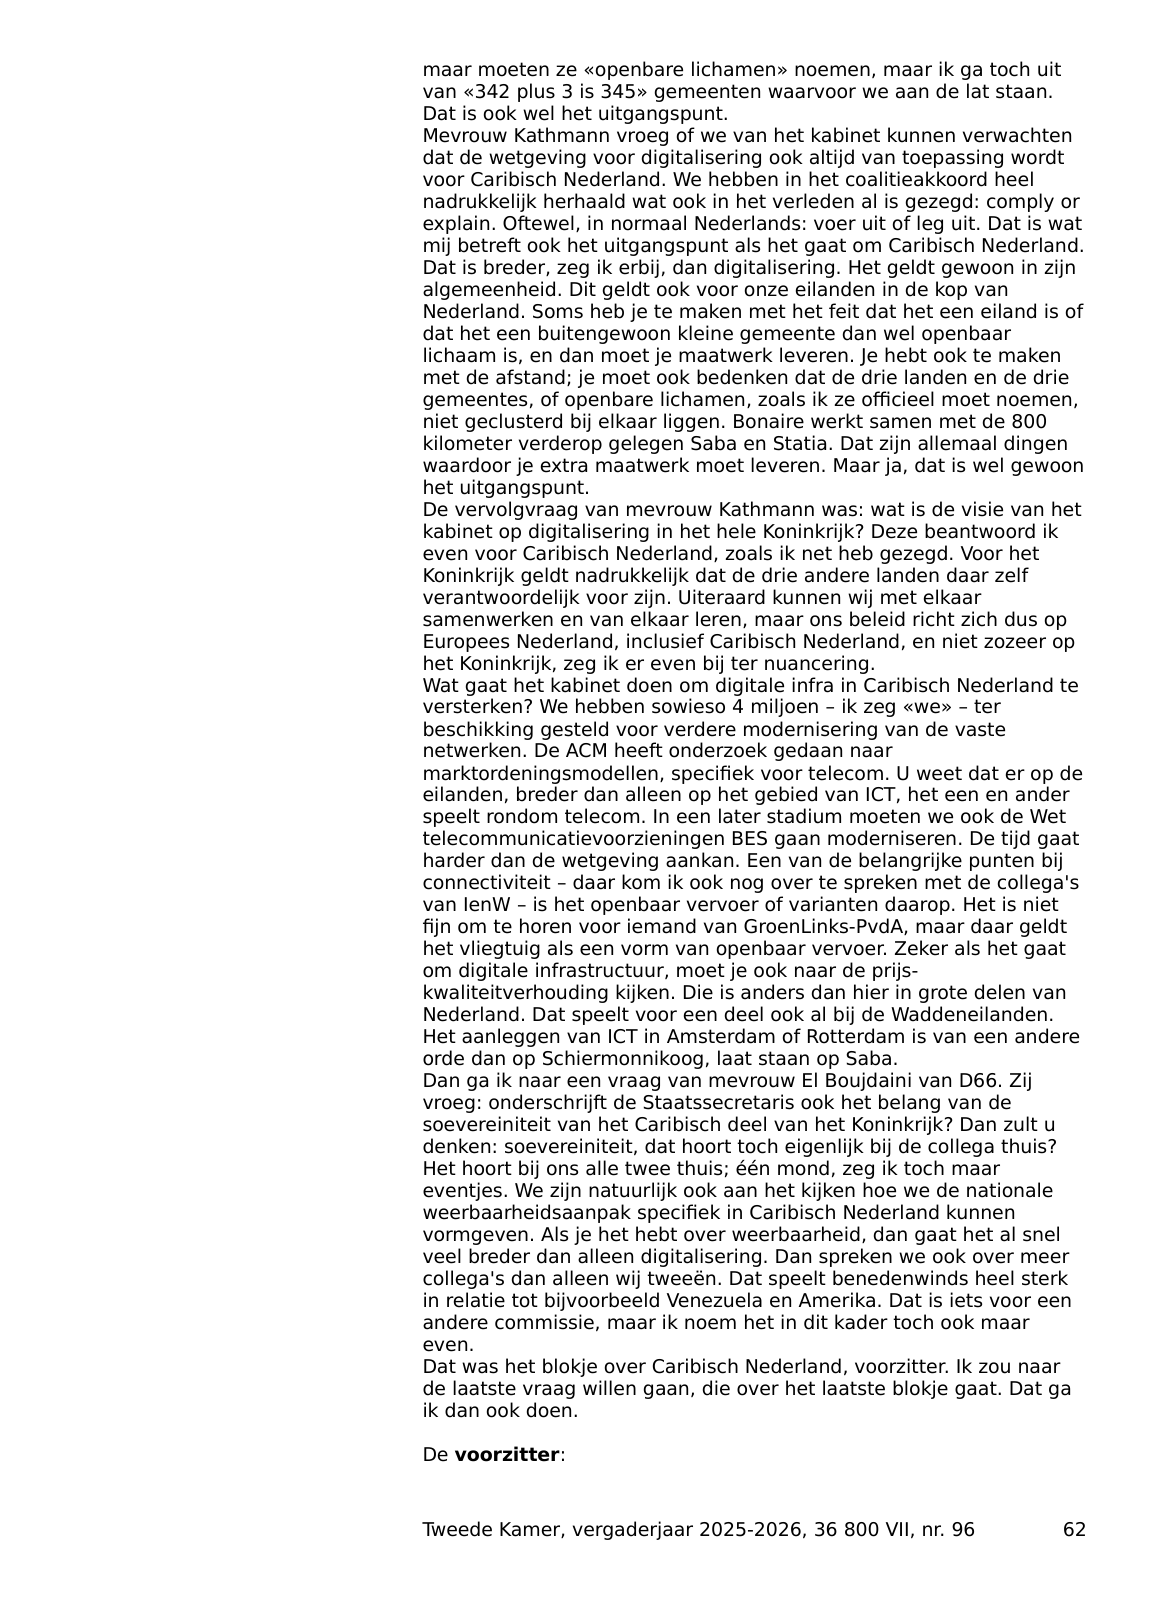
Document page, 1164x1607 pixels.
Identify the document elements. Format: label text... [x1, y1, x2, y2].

text maar moeten ze «openbare lichamen» noemen, maar ik ga toch uit van «342 plus 3 is 345» gemeenten waarvoor we aan de lat staan. Dat is ook wel het uitgangspunt. [422, 59, 1087, 125]
text Dat was het blokje over Caribisch Nederland, voorzitter. Ik zou naar de laatste vraag willen gaan, die over het laatste blokje gaat. Dat ga ik dan ook doen. [422, 1356, 1087, 1422]
text De voorzitter: [422, 1444, 1087, 1466]
text Dan ga ik naar een vraag van mevrouw El Boujdaini van D66. Zij vroeg: onderschrijft de Staatssecretaris ook het belang van de soevereiniteit van het Caribisch deel van het Koninkrijk? Dan zult u denken: soevereiniteit, dat hoort toch eigenlijk bij de collega thuis? Het hoort bij ons alle twee thuis; één mond, zeg ik toch maar eventjes. We zijn natuurlijk ook aan het kijken hoe we de nationale weerbaarheidsaanpak specifiek in Caribisch Nederland kunnen vormgeven. Als je het hebt over weerbaarheid, dan gaat het al snel veel breder dan alleen digitalisering. Dan spreken we ook over meer collega's dan alleen wij tweeën. Dat speelt benedenwinds heel sterk in relatie tot bijvoorbeeld Venezuela en Amerika. Dat is iets voor een andere commissie, maar ik noem het in dit kader toch ook maar even. [422, 1070, 1087, 1356]
text Mevrouw Kathmann vroeg of we van het kabinet kunnen verwachten dat de wetgeving voor digitalisering ook altijd van toepassing wordt voor Caribisch Nederland. We hebben in het coalitieakkoord heel nadrukkelijk herhaald wat ook in het verleden al is gezegd: comply or explain. Oftewel, in normaal Nederlands: voer uit of leg uit. Dat is wat mij betreft ook het uitgangspunt als het gaat om Caribisch Nederland. Dat is breder, zeg ik erbij, dan digitalisering. Het geldt gewoon in zijn algemeenheid. Dit geldt ook voor onze eilanden in de kop van Nederland. Soms heb je te maken met het feit dat het een eiland is of dat het een buitengewoon kleine gemeente dan wel openbaar lichaam is, en dan moet je maatwerk leveren. Je hebt ook te maken met de afstand; je moet ook bedenken dat de drie landen en de drie gemeentes, of openbare lichamen, zoals ik ze officieel moet noemen, niet geclusterd bij elkaar liggen. Bonaire werkt samen met de 800 kilometer verderop gelegen Saba en Statia. Dat zijn allemaal dingen waardoor je extra maatwerk moet leveren. Maar ja, dat is wel gewoon het uitgangspunt. [422, 125, 1087, 499]
text Wat gaat het kabinet doen om digitale infra in Caribisch Nederland te versterken? We hebben sowieso 4 miljoen – ik zeg «we» – ter beschikking gesteld voor verdere modernisering van de vaste netwerken. De ACM heeft onderzoek gedaan naar marktordeningsmodellen, specifiek voor telecom. U weet dat er op de eilanden, breder dan alleen op het gebied van ICT, het een en ander speelt rondom telecom. In een later stadium moeten we ook de Wet telecommunicatievoorzieningen BES gaan moderniseren. De tijd gaat harder dan de wetgeving aankan. Een van de belangrijke punten bij connectiviteit – daar kom ik ook nog over te spreken met de collega's van IenW – is het openbaar vervoer of varianten daarop. Het is niet fijn om te horen voor iemand van GroenLinks-PvdA, maar daar geldt het vliegtuig als een vorm van openbaar vervoer. Zeker als het gaat om digitale infrastructuur, moet je ook naar de prijs-kwaliteitverhouding kijken. Die is anders dan hier in grote delen van Nederland. Dat speelt voor een deel ook al bij de Waddeneilanden. Het aanleggen van ICT in Amsterdam of Rotterdam is van een andere orde dan op Schiermonnikoog, laat staan op Saba. [422, 674, 1087, 1070]
text De vervolgvraag van mevrouw Kathmann was: wat is de visie van het kabinet op digitalisering in het hele Koninkrijk? Deze beantwoord ik even voor Caribisch Nederland, zoals ik net heb gezegd. Voor het Koninkrijk geldt nadrukkelijk dat de drie andere landen daar zelf verantwoordelijk voor zijn. Uiteraard kunnen wij met elkaar samenwerken en van elkaar leren, maar ons beleid richt zich dus op Europees Nederland, inclusief Caribisch Nederland, en niet zozeer op het Koninkrijk, zeg ik er even bij ter nuancering. [422, 499, 1087, 674]
